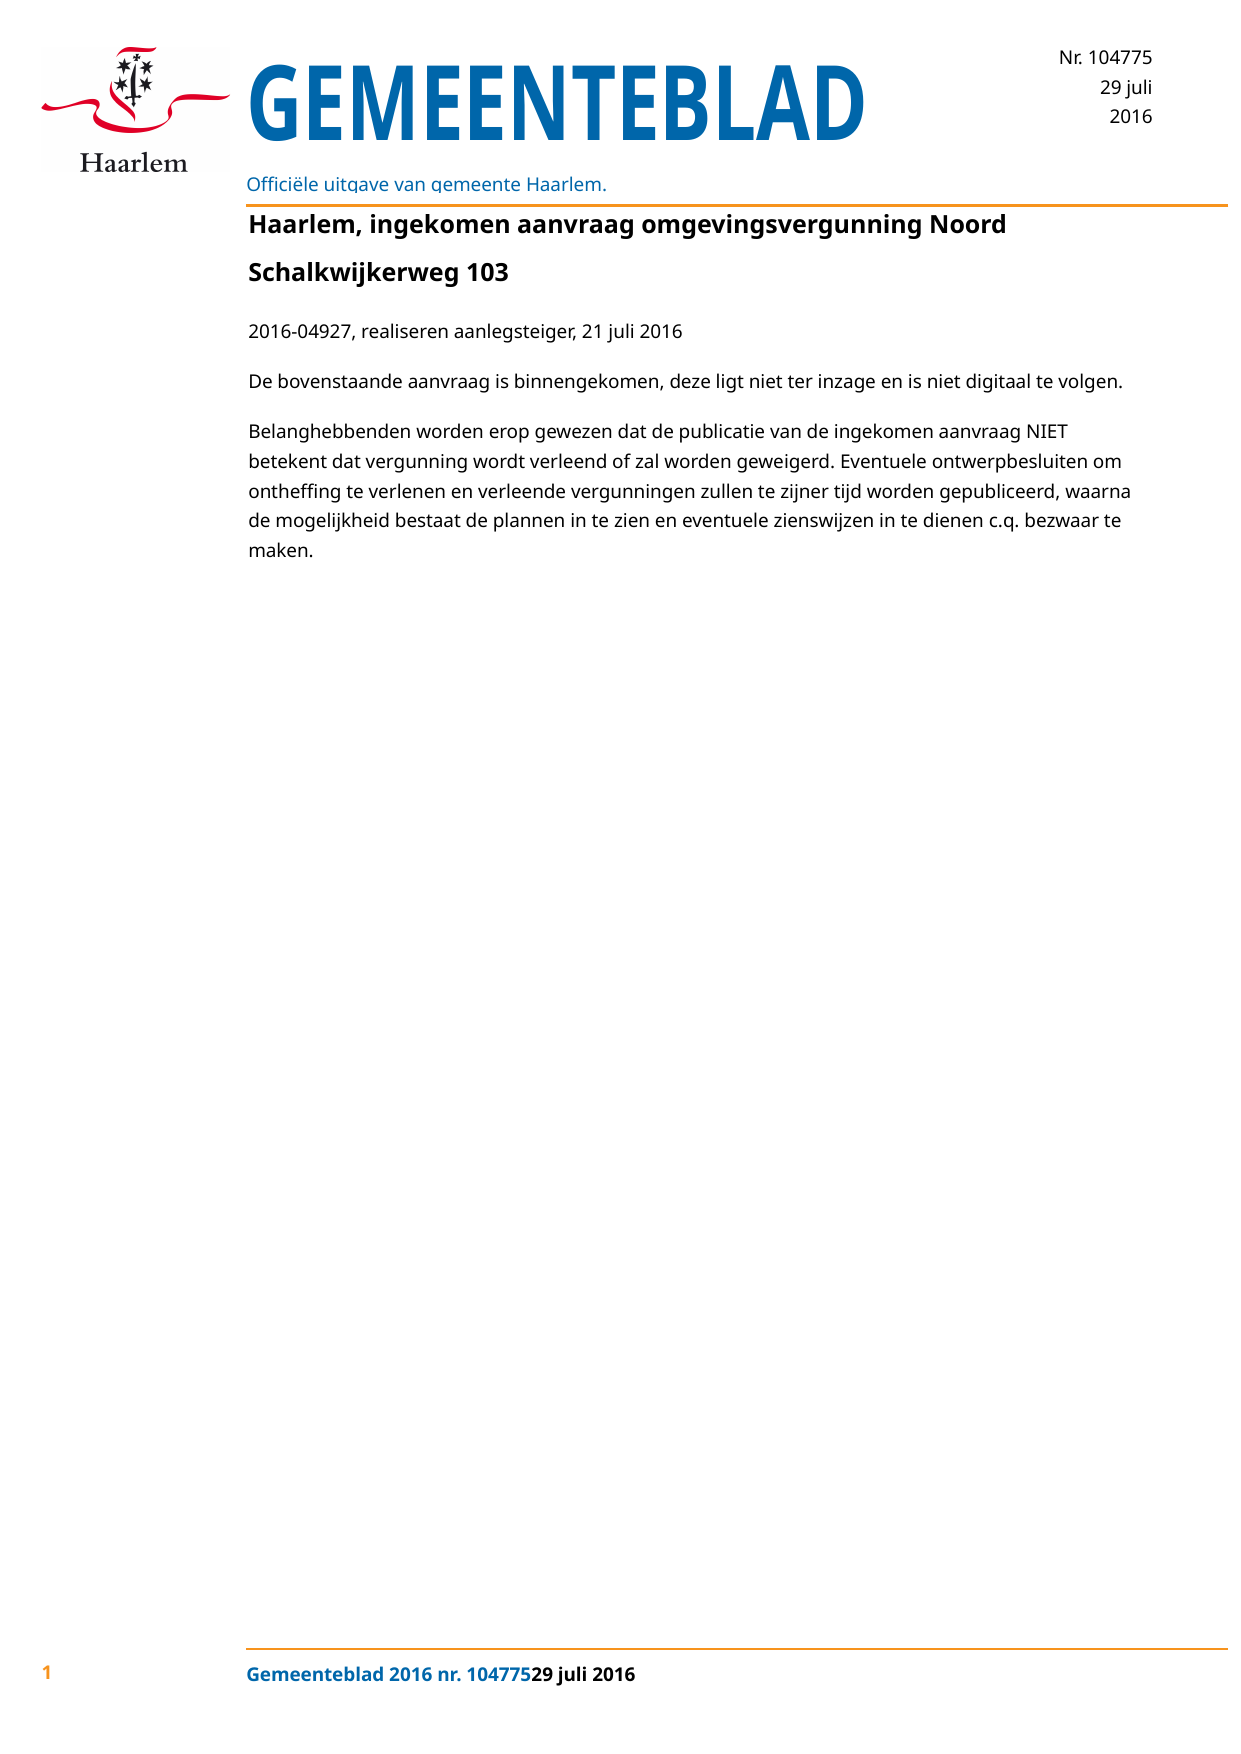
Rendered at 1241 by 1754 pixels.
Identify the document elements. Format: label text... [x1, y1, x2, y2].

picture [41, 47, 231, 172]
text De bovenstaande aanvraag is binnengekomen, deze ligt niet ter inzage en is niet digitaal te volgen. [248, 368, 1152, 394]
text Belanghebbenden worden erop gewezen dat de publicatie van de ingekomen aanvraag NIET betekent dat vergunning wordt verleend of zal worden geweigerd. Eventuele ontwerpbesluiten om ontheffing te verlenen en verleende vergunningen zullen te zijner tijd worden gepubliceerd, waarna de mogelijkheid bestaat de plannen in te zien en eventuele zienswijzen in te dienen c.q. bezwaar te maken. [248, 419, 1152, 563]
text 2016-04927, realiseren aanlegsteiger, 21 juli 2016 [248, 318, 1152, 344]
text Haarlem, ingekomen aanvraag omgevingsvergunning Noord Schalkwijkerweg 103 [248, 207, 1152, 288]
